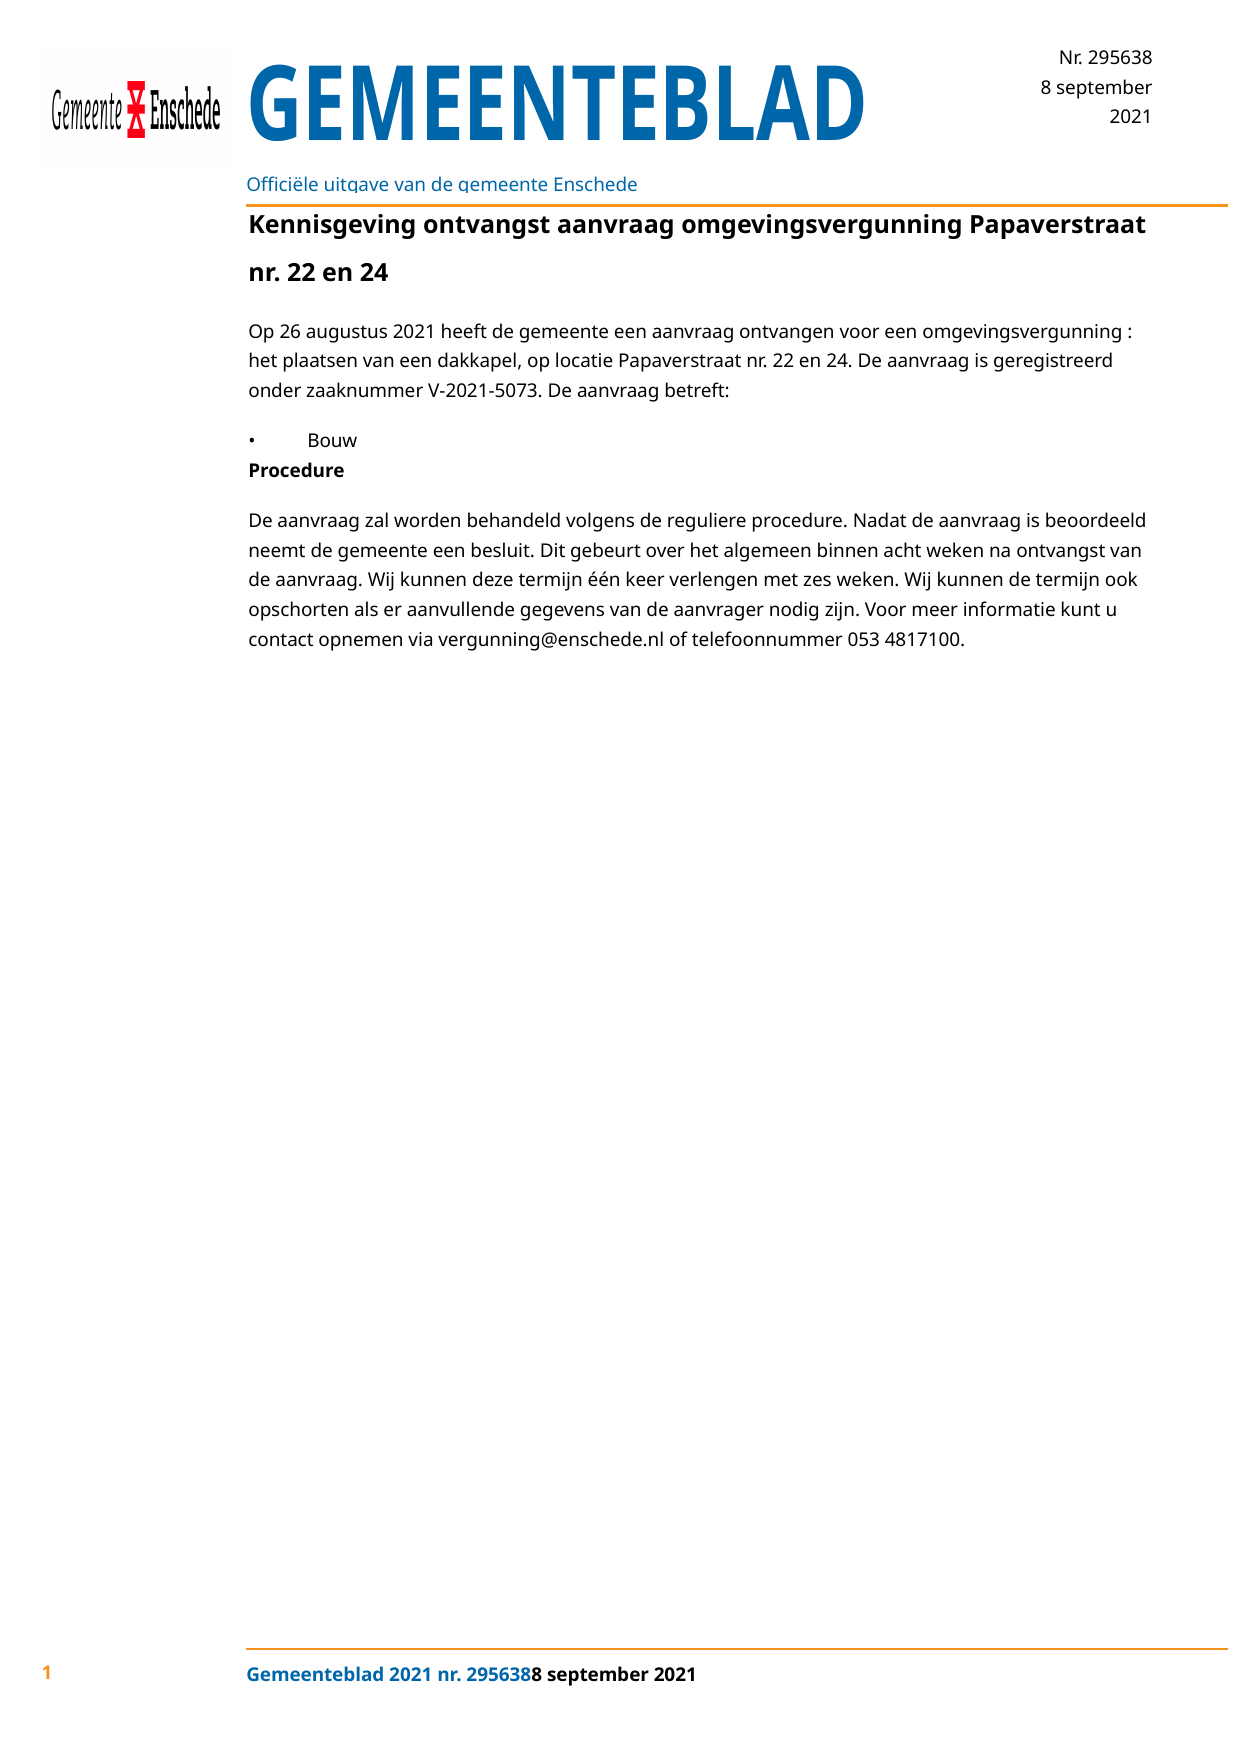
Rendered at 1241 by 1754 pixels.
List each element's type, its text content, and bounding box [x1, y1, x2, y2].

text Op 26 augustus 2021 heeft de gemeente een aanvraag ontvangen voor een omgevingsvergunning : het plaatsen van een dakkapel, op locatie Papaverstraat nr. 22 en 24. De aanvraag is geregistreerd onder zaaknummer V-2021-5073. De aanvraag betreft: [248, 318, 1152, 403]
text De aanvraag zal worden behandeld volgens de reguliere procedure. Nadat de aanvraag is beoordeeld neemt de gemeente een besluit. Dit gebeurt over het algemeen binnen acht weken na ontvangst van de aanvraag. Wij kunnen deze termijn één keer verlengen met zes weken. Wij kunnen de termijn ook opschorten als er aanvullende gegevens van de aanvrager nodig zijn. Voor meer informatie kunt u contact opnemen via vergunning@enschede.nl of telefoonnummer 053 4817100. [248, 507, 1152, 652]
list Bouw [248, 427, 1152, 453]
text Procedure [248, 457, 1152, 483]
text Kennisgeving ontvangst aanvraag omgevingsvergunning Papaverstraat nr. 22 en 24 [248, 207, 1152, 288]
picture [41, 47, 231, 172]
